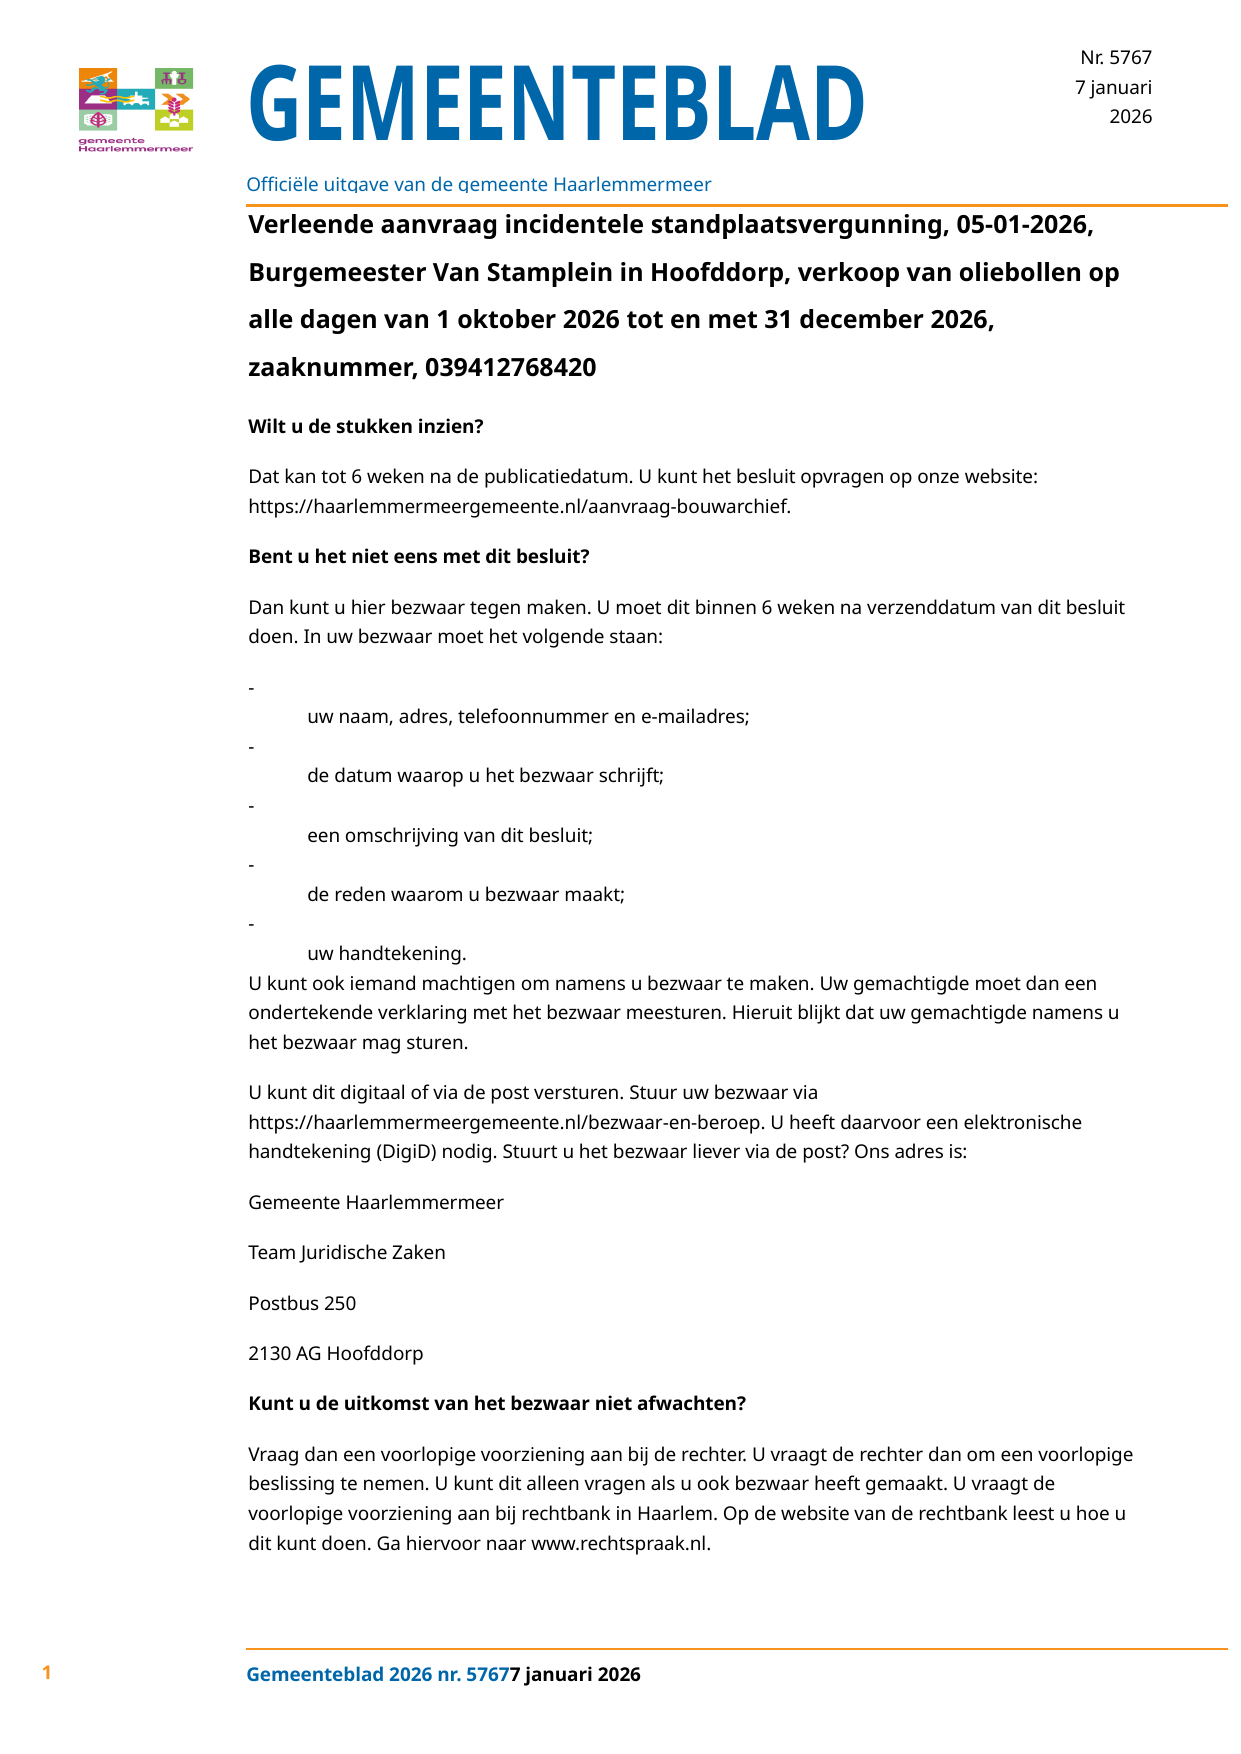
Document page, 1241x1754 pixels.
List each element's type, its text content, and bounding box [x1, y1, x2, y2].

text Kunt u de uitkomst van het bezwaar niet afwachten? [248, 1391, 1152, 1416]
list uw naam, adres, telefoonnummer en e-mailadres; [248, 703, 1152, 729]
text Verleende aanvraag incidentele standplaatsvergunning, 05-01-2026, Burgemeester Van Stamplein in Hoofddorp, verkoop van oliebollen op alle dagen van 1 oktober 2026 tot en met 31 december 2026, zaaknummer, 039412768420 [248, 207, 1152, 384]
list een omschrijving van dit besluit; [248, 822, 1152, 848]
picture [41, 47, 231, 172]
list uw handtekening. [248, 940, 1152, 966]
text U kunt dit digitaal of via de post versturen. Stuur uw bezwaar via https://haarlemmermeergemeente.nl/bezwaar-en-beroep. U heeft daarvoor een elektronische handtekening (DigiD) nodig. Stuurt u het bezwaar liever via de post? Ons adres is: [248, 1079, 1152, 1164]
text Vraag dan een voorlopige voorziening aan bij de rechter. U vraagt de rechter dan om een voorlopige beslissing te nemen. U kunt dit alleen vragen als u ook bezwaar heeft gemaakt. U vraagt de voorlopige voorziening aan bij rechtbank in Haarlem. Op de website van de rechtbank leest u hoe u dit kunt doen. Ga hiervoor naar www.rechtspraak.nl. [248, 1441, 1152, 1556]
list de reden waarom u bezwaar maakt; [248, 881, 1152, 907]
text Gemeente Haarlemmermeer [248, 1189, 1152, 1215]
text Bent u het niet eens met dit besluit? [248, 543, 1152, 569]
text Team Juridische Zaken [248, 1239, 1152, 1265]
list de datum waarop u het bezwaar schrijft; [248, 763, 1152, 788]
text Postbus 250 [248, 1290, 1152, 1316]
text Dan kunt u hier bezwaar tegen maken. U moet dit binnen 6 weken na verzenddatum van dit besluit doen. In uw bezwaar moet het volgende staan: [248, 594, 1152, 649]
text Wilt u de stukken inzien? [248, 413, 1152, 439]
text 2130 AG Hoofddorp [248, 1340, 1152, 1366]
text U kunt ook iemand machtigen om namens u bezwaar te maken. Uw gemachtigde moet dan een ondertekende verklaring met het bezwaar meesturen. Hieruit blijkt dat uw gemachtigde namens u het bezwaar mag sturen. [248, 970, 1152, 1055]
text Dat kan tot 6 weken na de publicatiedatum. U kunt het besluit opvragen op onze website: https://haarlemmermeergemeente.nl/aanvraag-bouwarchief. [248, 463, 1152, 519]
